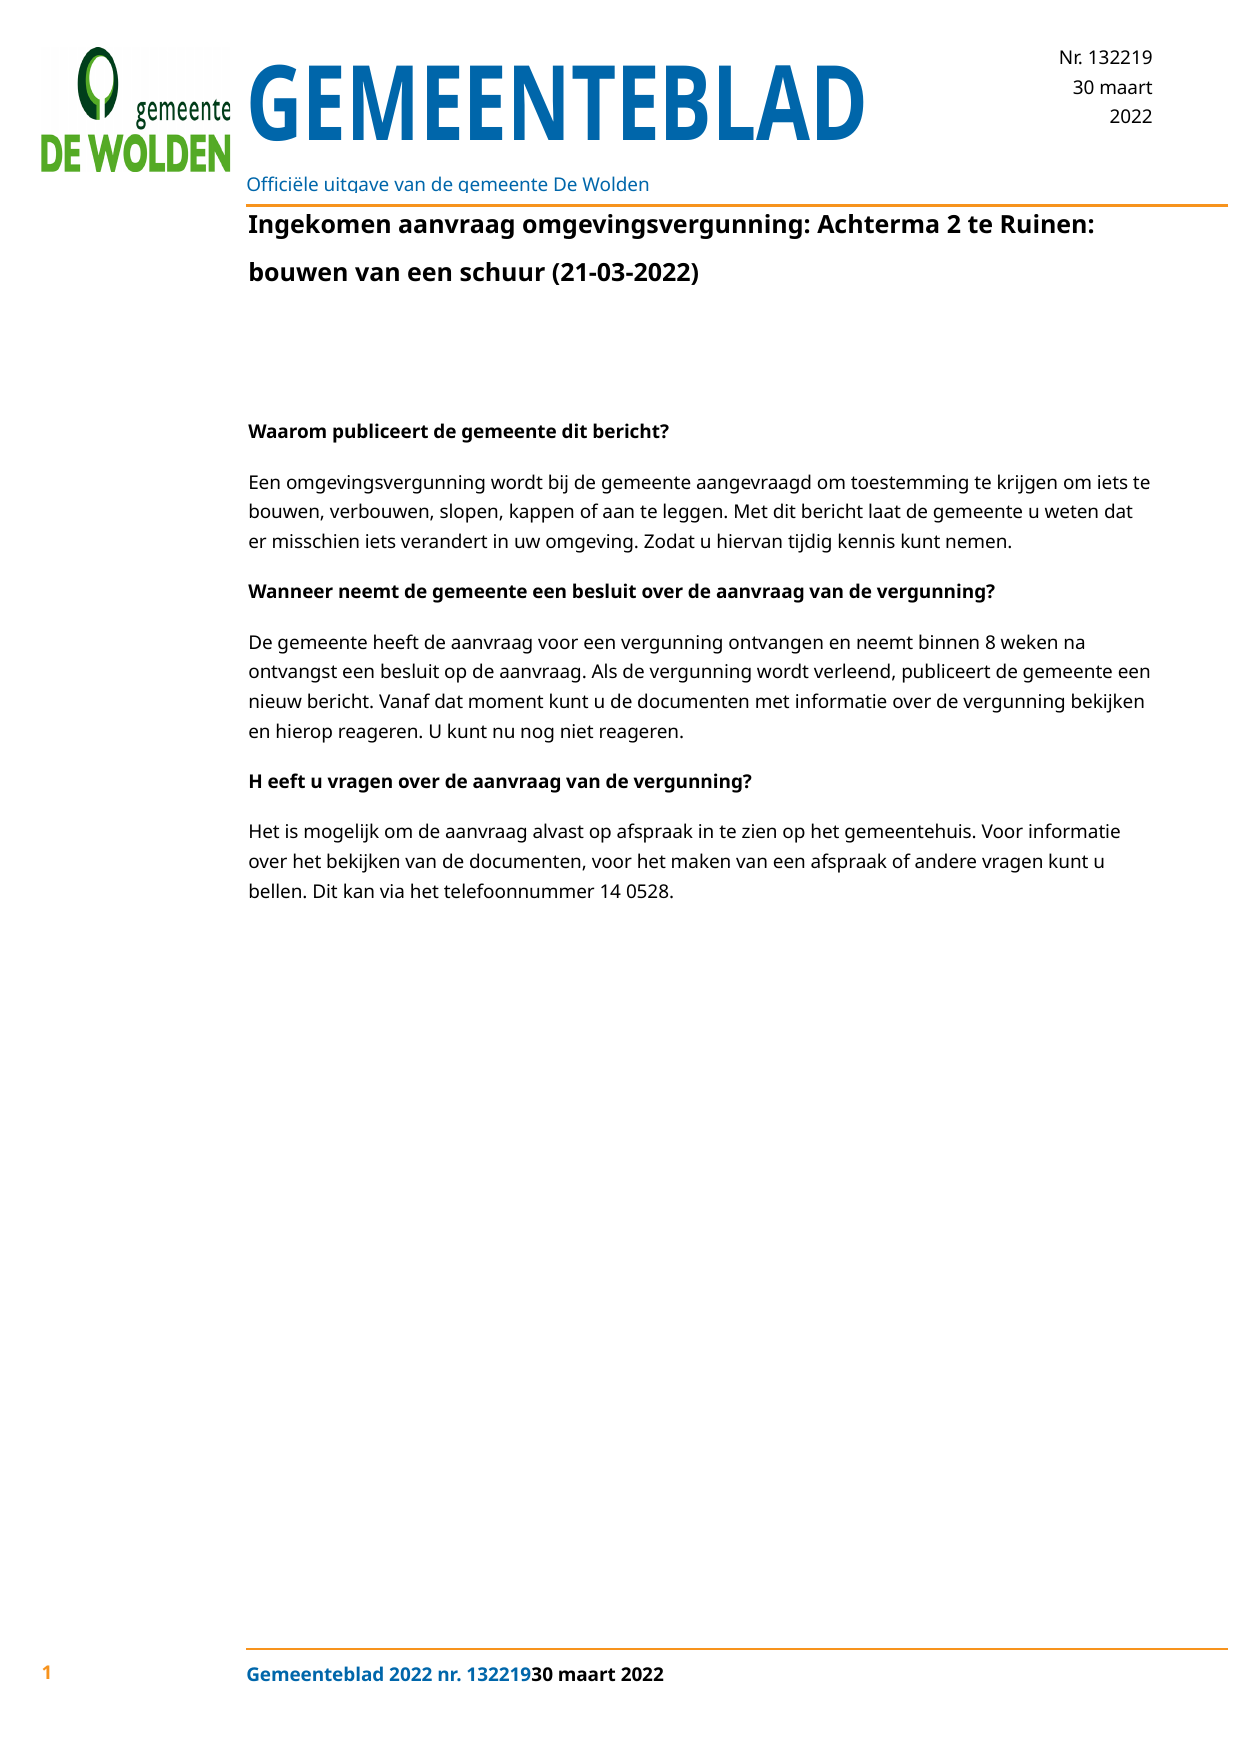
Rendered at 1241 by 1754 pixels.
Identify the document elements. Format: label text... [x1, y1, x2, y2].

text Een omgevingsvergunning wordt bij de gemeente aangevraagd om toestemming te krijgen om iets te bouwen, verbouwen, slopen, kappen of aan te leggen. Met dit bericht laat de gemeente u weten dat er misschien iets verandert in uw omgeving. Zodat u hiervan tijdig kennis kunt nemen. [248, 469, 1152, 554]
text De gemeente heeft de aanvraag voor een vergunning ontvangen en neemt binnen 8 weken na ontvangst een besluit op de aanvraag. Als de vergunning wordt verleend, publiceert de gemeente een nieuw bericht. Vanaf dat moment kunt u de documenten met informatie over de vergunning bekijken en hierop reageren. U kunt nu nog niet reageren. [248, 629, 1152, 744]
text Wanneer neemt de gemeente een besluit over de aanvraag van de vergunning? [248, 579, 1152, 604]
text Het is mogelijk om de aanvraag alvast op afspraak in te zien op het gemeentehuis. Voor informatie over het bekijken van de documenten, voor het maken van een afspraak of andere vragen kunt u bellen. Dit kan via het telefoonnummer 14 0528. [248, 819, 1152, 904]
text Ingekomen aanvraag omgevingsvergunning: Achterma 2 te Ruinen: bouwen van een schuur (21-03-2022) [248, 207, 1152, 288]
text H eeft u vragen over de aanvraag van de vergunning? [248, 768, 1152, 794]
picture [41, 47, 231, 172]
text Waarom publiceert de gemeente dit bericht? [248, 419, 1152, 444]
